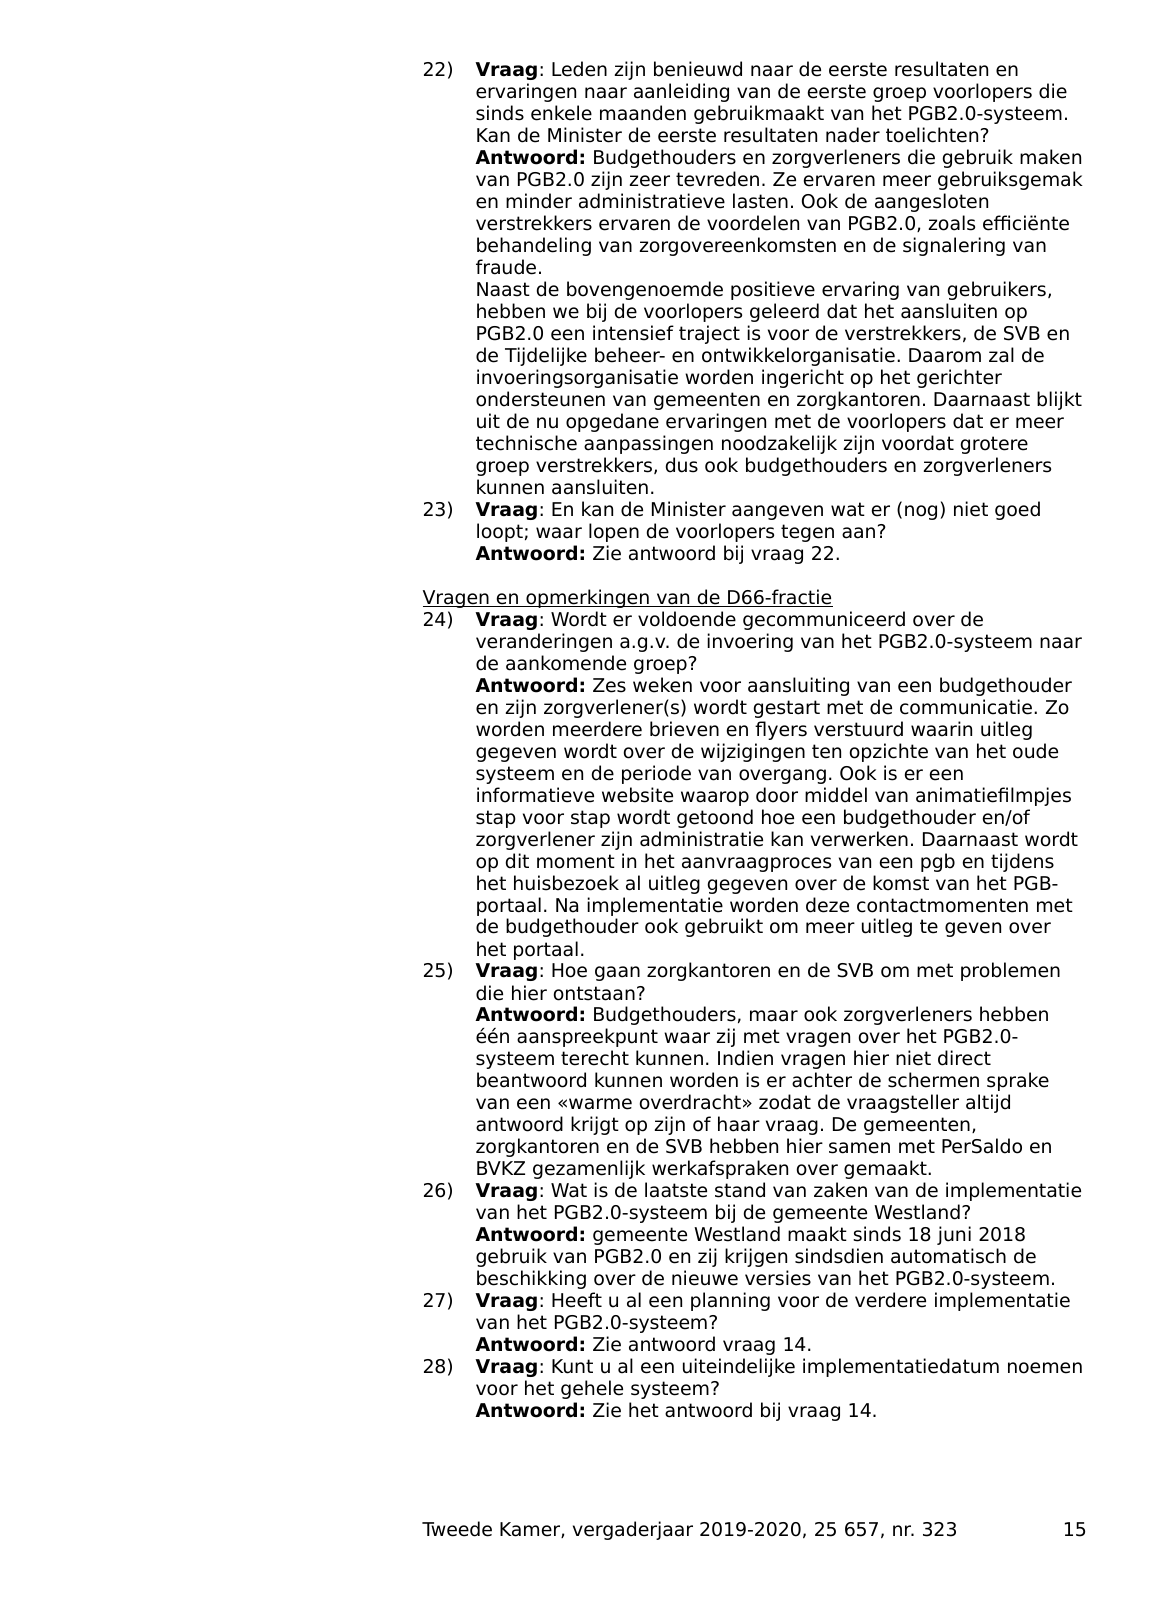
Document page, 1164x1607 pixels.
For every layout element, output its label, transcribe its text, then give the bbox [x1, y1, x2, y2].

text Antwoord: Zie het antwoord bij vraag 14. [475, 1400, 1087, 1422]
text 24) Vraag: Wordt er voldoende gecommuniceerd over de veranderingen a.g.v. de invoering van het PGB2.0-systeem naar de aankomende groep? [422, 609, 1087, 675]
text 22) Vraag: Leden zijn benieuwd naar de eerste resultaten en ervaringen naar aanleiding van de eerste groep voorlopers die sinds enkele maanden gebruikmaakt van het PGB2.0-systeem. Kan de Minister de eerste resultaten nader toelichten? [422, 59, 1087, 147]
text Naast de bovengenoemde positieve ervaring van gebruikers, hebben we bij de voorlopers geleerd dat het aansluiten op PGB2.0 een intensief traject is voor de verstrekkers, de SVB en de Tijdelijke beheer- en ontwikkelorganisatie. Daarom zal de invoeringsorganisatie worden ingericht op het gerichter ondersteunen van gemeenten en zorgkantoren. Daarnaast blijkt uit de nu opgedane ervaringen met de voorlopers dat er meer technische aanpassingen noodzakelijk zijn voordat grotere groep verstrekkers, dus ook budgethouders en zorgverleners kunnen aansluiten. [475, 279, 1087, 499]
text Antwoord: Budgethouders, maar ook zorgverleners hebben één aanspreekpunt waar zij met vragen over het PGB2.0-systeem terecht kunnen. Indien vragen hier niet direct beantwoord kunnen worden is er achter de schermen sprake van een «warme overdracht» zodat de vraagsteller altijd antwoord krijgt op zijn of haar vraag. De gemeenten, zorgkantoren en de SVB hebben hier samen met PerSaldo en BVKZ gezamenlijk werkafspraken over gemaakt. [475, 1004, 1087, 1180]
text 28) Vraag: Kunt u al een uiteindelijke implementatiedatum noemen voor het gehele systeem? [422, 1356, 1087, 1400]
text Antwoord: Budgethouders en zorgverleners die gebruik maken van PGB2.0 zijn zeer tevreden. Ze ervaren meer gebruiksgemak en minder administratieve lasten. Ook de aangesloten verstrekkers ervaren de voordelen van PGB2.0, zoals efficiënte behandeling van zorgovereenkomsten en de signalering van fraude. [475, 147, 1087, 279]
text 25) Vraag: Hoe gaan zorgkantoren en de SVB om met problemen die hier ontstaan? [422, 960, 1087, 1004]
subtitle Vragen en opmerkingen van de D66-fractie [422, 587, 1087, 609]
text 27) Vraag: Heeft u al een planning voor de verdere implementatie van het PGB2.0-systeem? [422, 1290, 1087, 1334]
text Antwoord: gemeente Westland maakt sinds 18 juni 2018 gebruik van PGB2.0 en zij krijgen sindsdien automatisch de beschikking over de nieuwe versies van het PGB2.0-systeem. [475, 1224, 1087, 1290]
text 23) Vraag: En kan de Minister aangeven wat er (nog) niet goed loopt; waar lopen de voorlopers tegen aan? [422, 499, 1087, 543]
text Antwoord: Zie antwoord vraag 14. [475, 1334, 1087, 1356]
text 26) Vraag: Wat is de laatste stand van zaken van de implementatie van het PGB2.0-systeem bij de gemeente Westland? [422, 1180, 1087, 1224]
text Antwoord: Zie antwoord bij vraag 22. [475, 543, 1087, 564]
text Antwoord: Zes weken voor aansluiting van een budgethouder en zijn zorgverlener(s) wordt gestart met de communicatie. Zo worden meerdere brieven en flyers verstuurd waarin uitleg gegeven wordt over de wijzigingen ten opzichte van het oude systeem en de periode van overgang. Ook is er een informatieve website waarop door middel van animatiefilmpjes stap voor stap wordt getoond hoe een budgethouder en/of zorgverlener zijn administratie kan verwerken. Daarnaast wordt op dit moment in het aanvraagproces van een pgb en tijdens het huisbezoek al uitleg gegeven over de komst van het PGB-portaal. Na implementatie worden deze contactmomenten met de budgethouder ook gebruikt om meer uitleg te geven over het portaal. [475, 675, 1087, 960]
